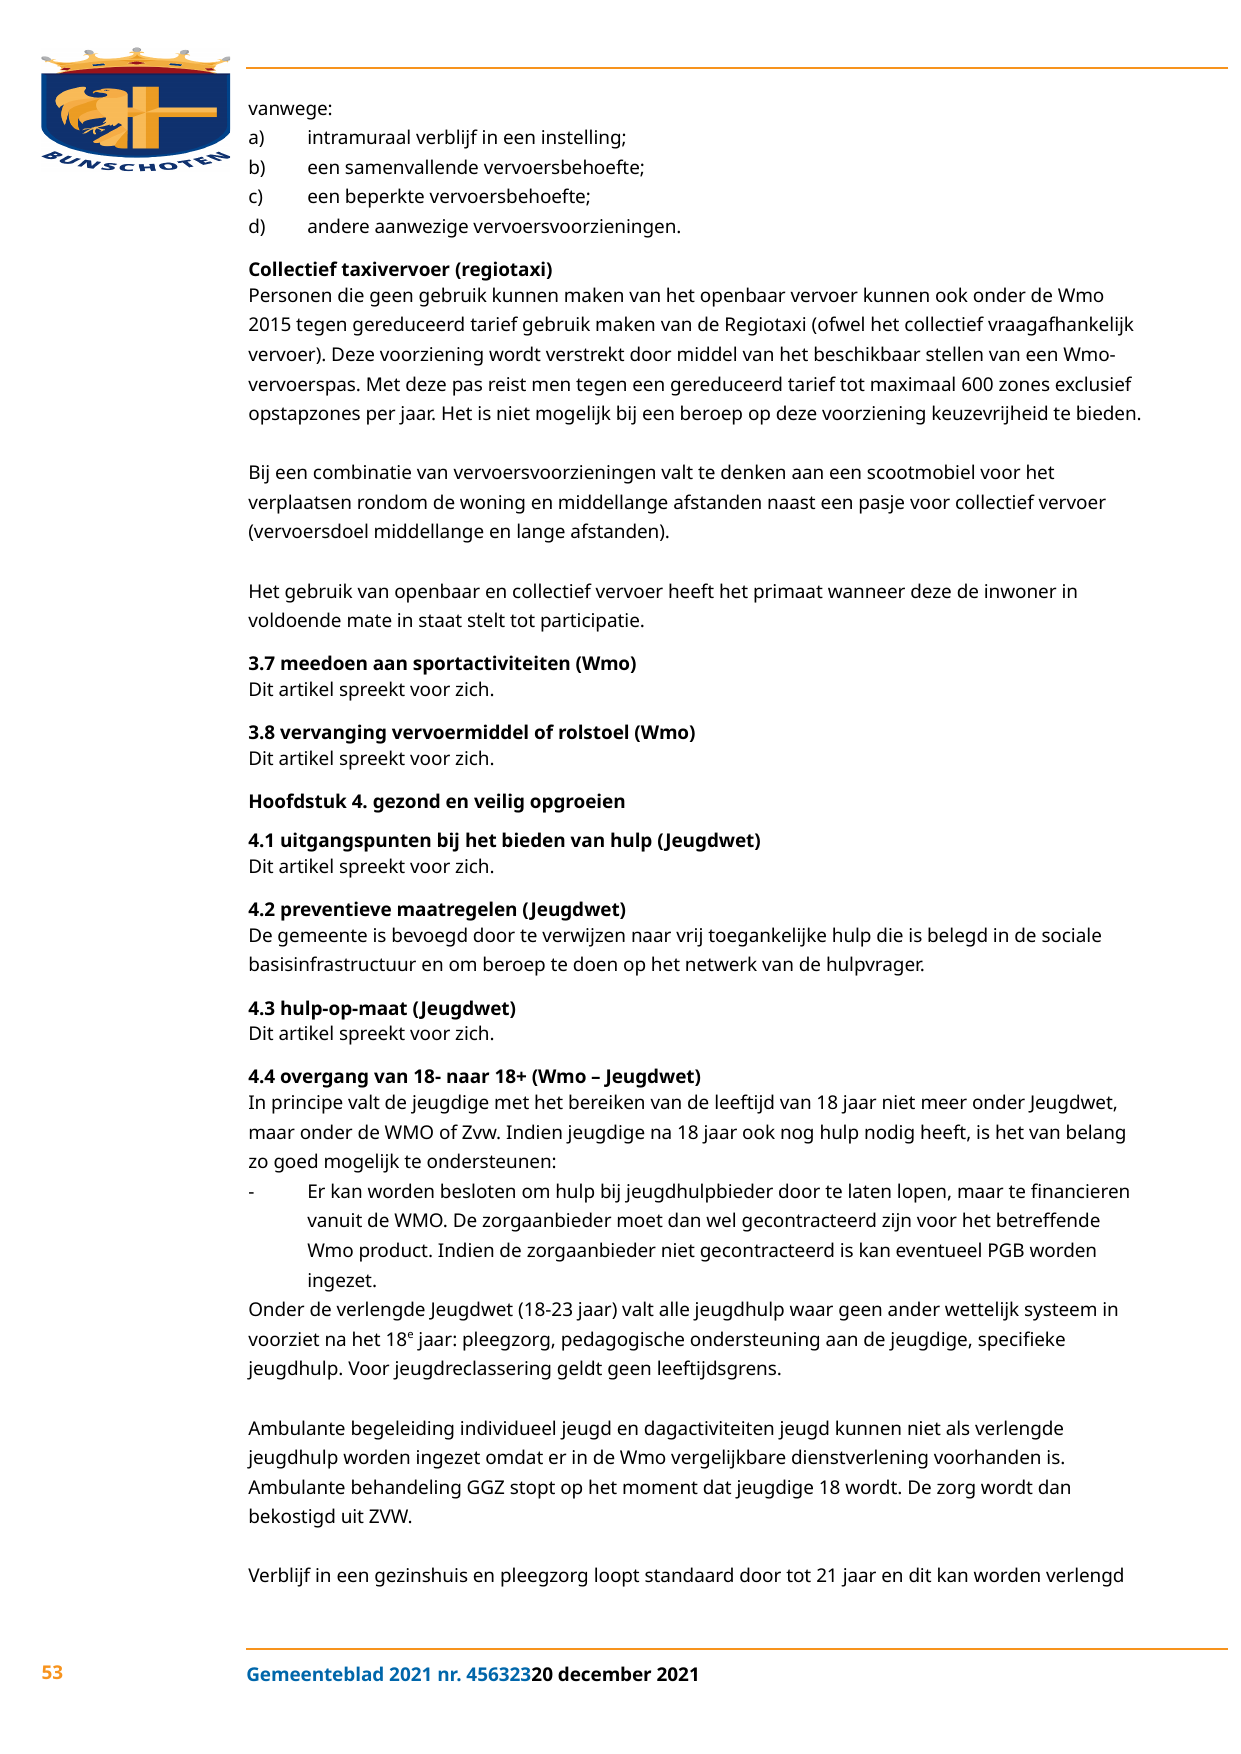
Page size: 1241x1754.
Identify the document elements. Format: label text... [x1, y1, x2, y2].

text Collectief taxivervoer (regiotaxi) [248, 256, 1152, 282]
text Hoofdstuk 4. gezond en veilig opgroeien [248, 788, 1152, 814]
text In principe valt de jeugdige met het bereiken van de leeftijd van 18 jaar niet meer onder Jeugdwet, maar onder de WMO of Zvw. Indien jeugdige na 18 jaar ook nog hulp nodig heeft, is het van belang zo goed mogelijk te ondersteunen: [248, 1089, 1152, 1174]
text Onder de verlengde Jeugdwet (18-23 jaar) valt alle jeugdhulp waar geen ander wettelijk systeem in voorziet na het 18e jaar: pleegzorg, pedagogische ondersteuning aan de jeugdige, specifieke jeugdhulp. Voor jeugdreclassering geldt geen leeftijdsgrens. [248, 1296, 1152, 1381]
text 3.8 vervanging vervoermiddel of rolstoel (Wmo) [248, 719, 1152, 745]
text 4.3 hulp-op-maat (Jeugdwet) [248, 995, 1152, 1021]
text 3.7 meedoen aan sportactiviteiten (Wmo) [248, 651, 1152, 676]
text Dit artikel spreekt voor zich. [248, 745, 1152, 771]
list een beperkte vervoersbehoefte; [248, 183, 1152, 209]
picture [41, 47, 231, 172]
text Ambulante begeleiding individueel jeugd en dagactiviteiten jeugd kunnen niet als verlengde jeugdhulp worden ingezet omdat er in de Wmo vergelijkbare dienstverlening voorhanden is. Ambulante behandeling GGZ stopt op het moment dat jeugdige 18 wordt. De zorg wordt dan bekostigd uit ZVW. [248, 1415, 1152, 1529]
list andere aanwezige vervoersvoorzieningen. [248, 213, 1152, 239]
text 4.1 uitgangspunten bij het bieden van hulp (Jeugdwet) [248, 827, 1152, 853]
text 4.4 overgang van 18- naar 18+ (Wmo – Jeugdwet) [248, 1064, 1152, 1089]
text Dit artikel spreekt voor zich. [248, 853, 1152, 879]
text Personen die geen gebruik kunnen maken van het openbaar vervoer kunnen ook onder de Wmo 2015 tegen gereduceerd tarief gebruik maken van de Regiotaxi (ofwel het collectief vraagafhankelijk vervoer). Deze voorziening wordt verstrekt door middel van het beschikbaar stellen van een Wmo-vervoerspas. Met deze pas reist men tegen een gereduceerd tarief tot maximaal 600 zones exclusief opstapzones per jaar. Het is niet mogelijk bij een beroep op deze voorziening keuzevrijheid te bieden. [248, 282, 1152, 426]
text De gemeente is bevoegd door te verwijzen naar vrij toegankelijke hulp die is belegd in de sociale basisinfrastructuur en om beroep te doen op het netwerk van de hulpvrager. [248, 922, 1152, 977]
text Dit artikel spreekt voor zich. [248, 1021, 1152, 1046]
list een samenvallende vervoersbehoefte; [248, 154, 1152, 180]
list intramuraal verblijf in een instelling; [248, 124, 1152, 150]
text Verblijf in een gezinshuis en pleegzorg loopt standaard door tot 21 jaar en dit kan worden verlengd [248, 1563, 1152, 1588]
text vanwege: [248, 95, 1152, 121]
text 4.2 preventieve maatregelen (Jeugdwet) [248, 896, 1152, 922]
text Dit artikel spreekt voor zich. [248, 676, 1152, 702]
text Bij een combinatie van vervoersvoorzieningen valt te denken aan een scootmobiel voor het verplaatsen rondom de woning en middellange afstanden naast een pasje voor collectief vervoer (vervoersdoel middellange en lange afstanden). [248, 459, 1152, 544]
list Er kan worden besloten om hulp bij jeugdhulpbieder door te laten lopen, maar te financieren vanuit de WMO. De zorgaanbieder moet dan wel gecontracteerd zijn voor het betreffende Wmo product. Indien de zorgaanbieder niet gecontracteerd is kan eventueel PGB worden ingezet. [248, 1178, 1152, 1293]
text Het gebruik van openbaar en collectief vervoer heeft het primaat wanneer deze de inwoner in voldoende mate in staat stelt tot participatie. [248, 578, 1152, 633]
